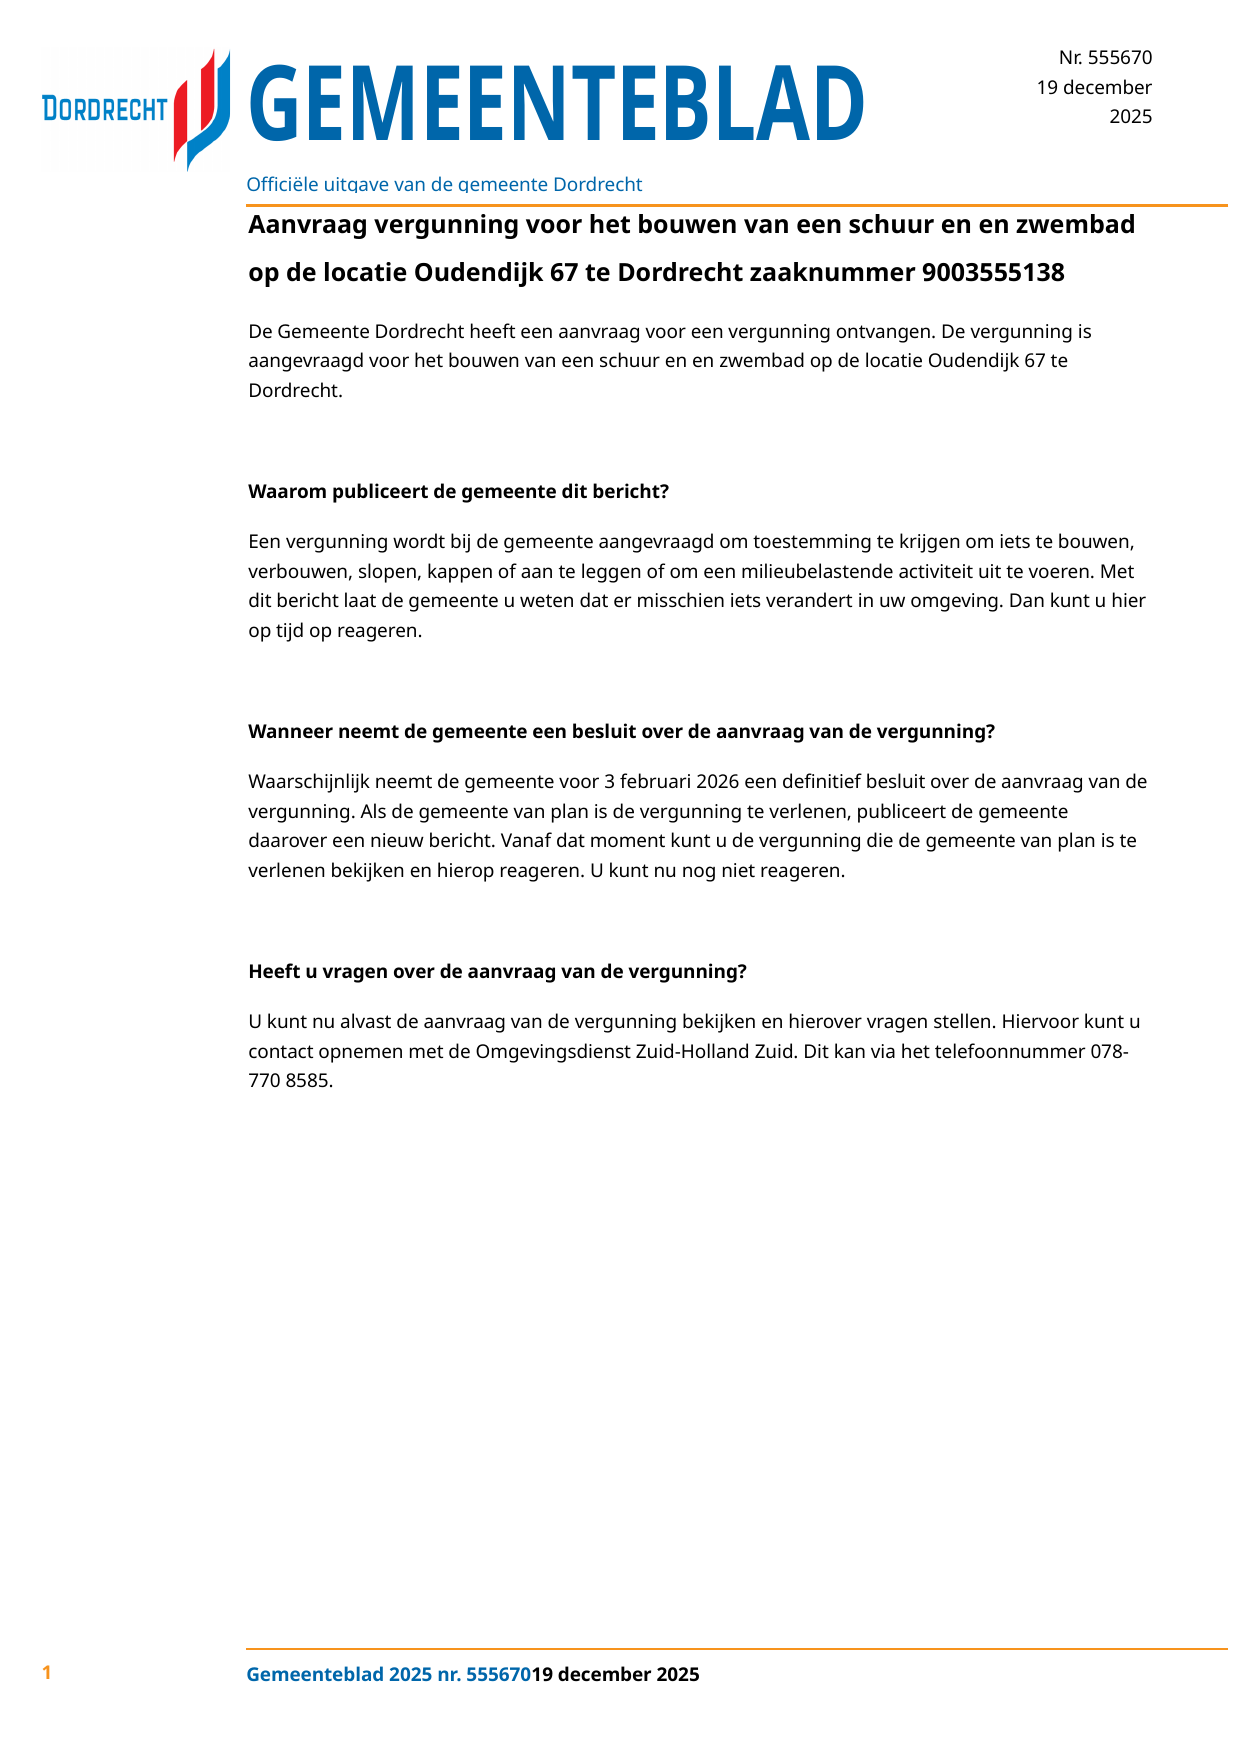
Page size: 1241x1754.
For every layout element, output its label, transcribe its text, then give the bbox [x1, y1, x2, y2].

text Aanvraag vergunning voor het bouwen van een schuur en en zwembad op de locatie Oudendijk 67 te Dordrecht zaaknummer 9003555138 [248, 207, 1152, 288]
text De Gemeente Dordrecht heeft een aanvraag voor een vergunning ontvangen. De vergunning is aangevraagd voor het bouwen van een schuur en en zwembad op de locatie Oudendijk 67 te Dordrecht. [248, 318, 1152, 403]
text Wanneer neemt de gemeente een besluit over de aanvraag van de vergunning? [248, 718, 1152, 744]
text Waarschijnlijk neemt de gemeente voor 3 februari 2026 een definitief besluit over de aanvraag van de vergunning. Als de gemeente van plan is de vergunning te verlenen, publiceert de gemeente daarover een nieuw bericht. Vanaf dat moment kunt u de vergunning die de gemeente van plan is te verlenen bekijken en hierop reageren. U kunt nu nog niet reageren. [248, 768, 1152, 883]
text Heeft u vragen over de aanvraag van de vergunning? [248, 958, 1152, 984]
text Een vergunning wordt bij de gemeente aangevraagd om toestemming te krijgen om iets te bouwen, verbouwen, slopen, kappen of aan te leggen of om een milieubelastende activiteit uit te voeren. Met dit bericht laat de gemeente u weten dat er misschien iets verandert in uw omgeving. Dan kunt u hier op tijd op reageren. [248, 528, 1152, 643]
picture [41, 47, 231, 172]
text Waarom publiceert de gemeente dit bericht? [248, 478, 1152, 504]
text U kunt nu alvast de aanvraag van de vergunning bekijken en hierover vragen stellen. Hiervoor kunt u contact opnemen met de Omgevingsdienst Zuid-Holland Zuid. Dit kan via het telefoonnummer 078-770 8585. [248, 1008, 1152, 1093]
